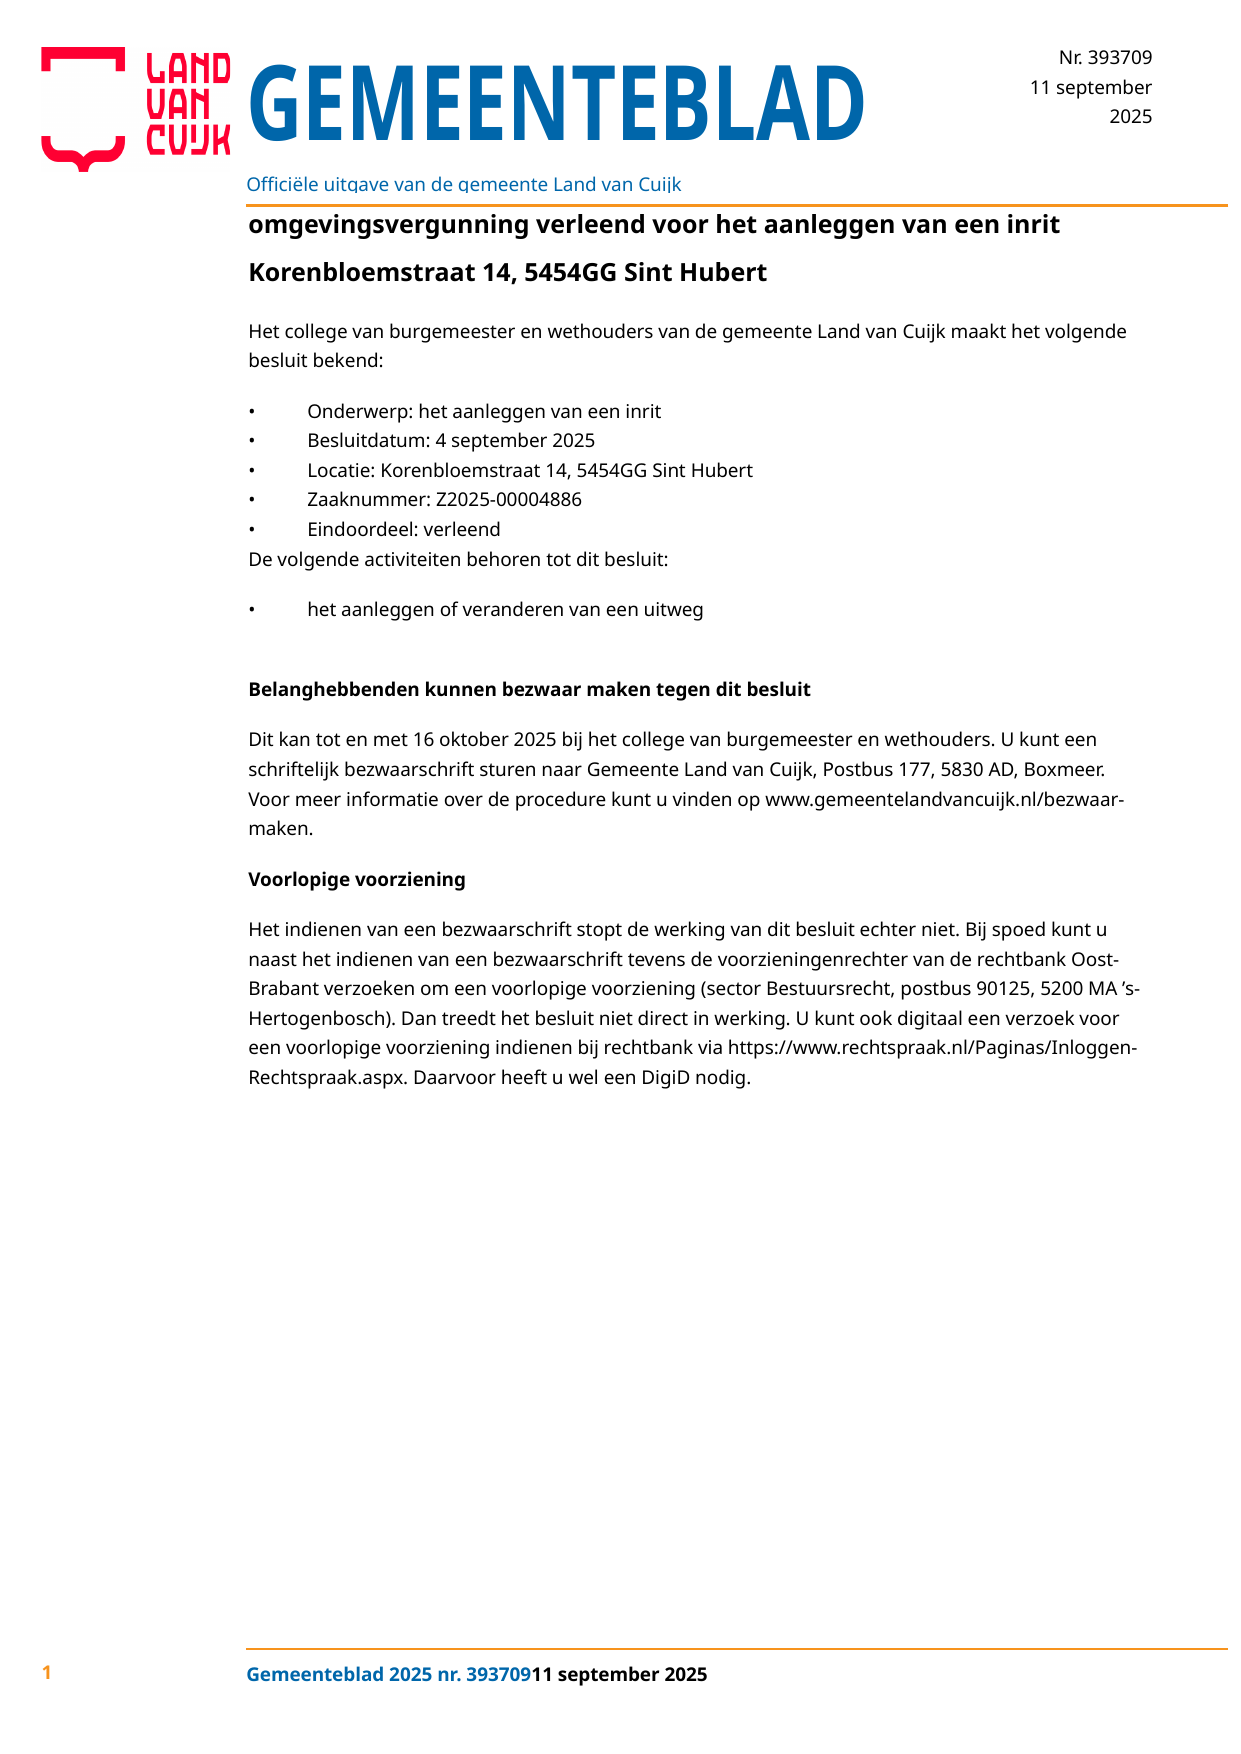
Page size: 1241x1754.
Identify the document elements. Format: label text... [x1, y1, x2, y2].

list Eindoordeel: verleend [248, 516, 1152, 542]
text Het college van burgemeester en wethouders van de gemeente Land van Cuijk maakt het volgende besluit bekend: [248, 318, 1152, 373]
list Onderwerp: het aanleggen van een inrit [248, 398, 1152, 424]
text omgevingsvergunning verleend voor het aanleggen van een inrit Korenbloemstraat 14, 5454GG Sint Hubert [248, 207, 1152, 288]
text De volgende activiteiten behoren tot dit besluit: [248, 546, 1152, 572]
list Besluitdatum: 4 september 2025 [248, 427, 1152, 453]
text Het indienen van een bezwaarschrift stopt de werking van dit besluit echter niet. Bij spoed kunt u naast het indienen van een bezwaarschrift tevens de voorzieningenrechter van de rechtbank Oost-Brabant verzoeken om een voorlopige voorziening (sector Bestuursrecht, postbus 90125, 5200 MA ’s-Hertogenbosch). Dan treedt het besluit niet direct in werking. U kunt ook digitaal een verzoek voor een voorlopige voorziening indienen bij rechtbank via https://www.rechtspraak.nl/Paginas/Inloggen-Rechtspraak.aspx. Daarvoor heeft u wel een DigiD nodig. [248, 916, 1152, 1090]
list Locatie: Korenbloemstraat 14, 5454GG Sint Hubert [248, 457, 1152, 483]
text Voorlopige voorziening [248, 866, 1152, 892]
text Belanghebbenden kunnen bezwaar maken tegen dit besluit [248, 676, 1152, 702]
text Dit kan tot en met 16 oktober 2025 bij het college van burgemeester en wethouders. U kunt een schriftelijk bezwaarschrift sturen naar Gemeente Land van Cuijk, Postbus 177, 5830 AD, Boxmeer. Voor meer informatie over de procedure kunt u vinden op www.gemeentelandvancuijk.nl/bezwaar-maken. [248, 727, 1152, 841]
list Zaaknummer: Z2025-00004886 [248, 487, 1152, 512]
picture [41, 47, 231, 172]
list het aanleggen of veranderen van een uitweg [248, 596, 1152, 622]
